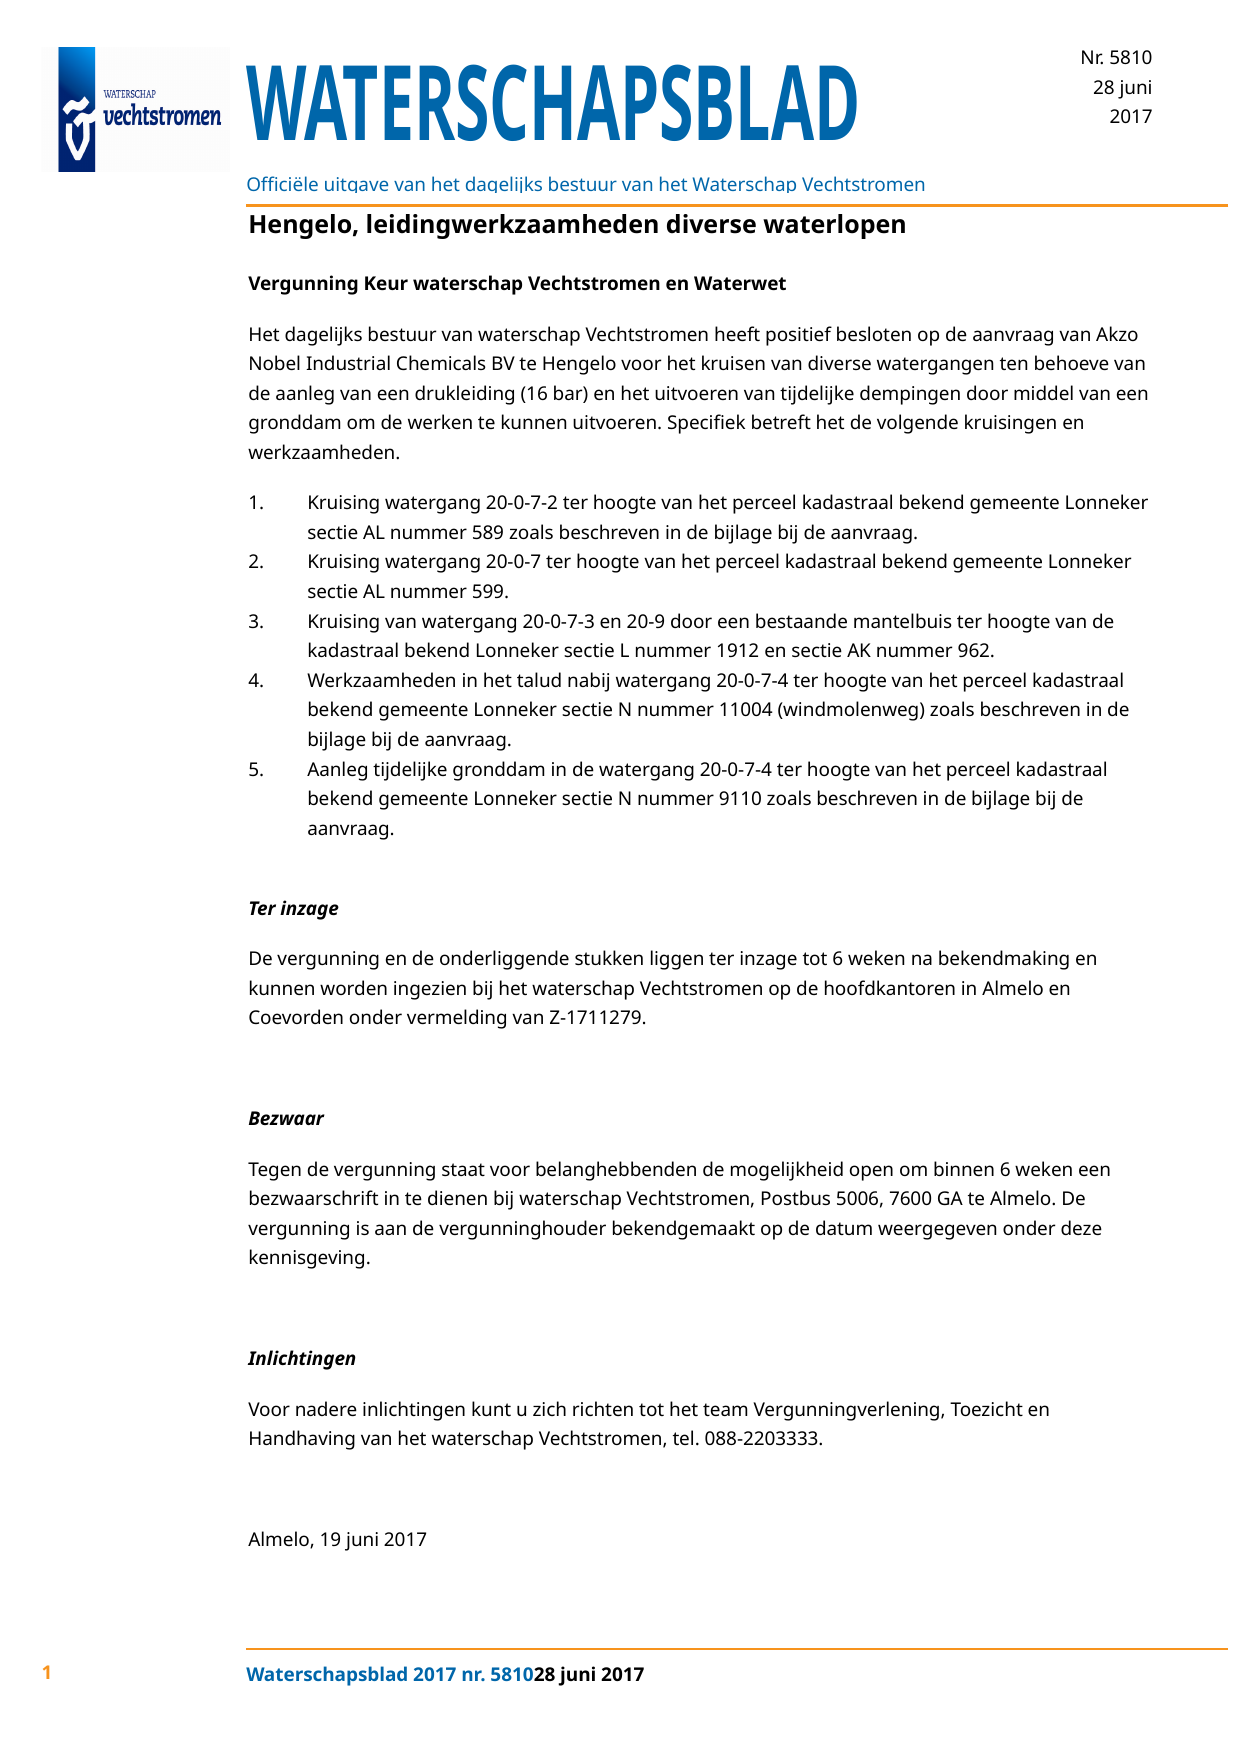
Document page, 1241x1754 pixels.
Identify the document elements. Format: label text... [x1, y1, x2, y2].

text Almelo, 19 juni 2017 [248, 1526, 1152, 1552]
list Werkzaamheden in het talud nabij watergang 20-0-7-4 ter hoogte van het perceel kadastraal bekend gemeente Lonneker sectie N nummer 11004 (windmolenweg) zoals beschreven in de bijlage bij de aanvraag. [248, 667, 1152, 752]
list Kruising van watergang 20-0-7-3 en 20-9 door een bestaande mantelbuis ter hoogte van de kadastraal bekend Lonneker sectie L nummer 1912 en sectie AK nummer 962. [248, 608, 1152, 663]
text Het dagelijks bestuur van waterschap Vechtstromen heeft positief besloten op de aanvraag van Akzo Nobel Industrial Chemicals BV te Hengelo voor het kruisen van diverse watergangen ten behoeve van de aanleg van een drukleiding (16 bar) en het uitvoeren van tijdelijke dempingen door middel van een gronddam om de werken te kunnen uitvoeren. Specifiek betreft het de volgende kruisingen en werkzaamheden. [248, 321, 1152, 465]
list Kruising watergang 20-0-7-2 ter hoogte van het perceel kadastraal bekend gemeente Lonneker sectie AL nummer 589 zoals beschreven in de bijlage bij de aanvraag. [248, 489, 1152, 545]
text De vergunning en de onderliggende stukken liggen ter inzage tot 6 weken na bekendmaking en kunnen worden ingezien bij het waterschap Vechtstromen op de hoofdkantoren in Almelo en Coevorden onder vermelding van Z-1711279. [248, 945, 1152, 1030]
text Tegen de vergunning staat voor belanghebbenden de mogelijkheid open om binnen 6 weken een bezwaarschrift in te dienen bij waterschap Vechtstromen, Postbus 5006, 7600 GA te Almelo. De vergunning is aan de vergunninghouder bekendgemaakt op de datum weergegeven onder deze kennisgeving. [248, 1156, 1152, 1270]
list Aanleg tijdelijke gronddam in de watergang 20-0-7-4 ter hoogte van het perceel kadastraal bekend gemeente Lonneker sectie N nummer 9110 zoals beschreven in de bijlage bij de aanvraag. [248, 756, 1152, 841]
text Ter inzage [248, 895, 1152, 921]
text Bezwaar [248, 1105, 1152, 1131]
text Voor nadere inlichtingen kunt u zich richten tot het team Vergunningverlening, Toezicht en Handhaving van het waterschap Vechtstromen, tel. 088-2203333. [248, 1396, 1152, 1451]
text Vergunning Keur waterschap Vechtstromen en Waterwet [248, 270, 1152, 296]
text Hengelo, leidingwerkzaamheden diverse waterlopen [248, 207, 1152, 241]
picture [41, 47, 231, 172]
list Kruising watergang 20-0-7 ter hoogte van het perceel kadastraal bekend gemeente Lonneker sectie AL nummer 599. [248, 549, 1152, 604]
text Inlichtingen [248, 1345, 1152, 1371]
